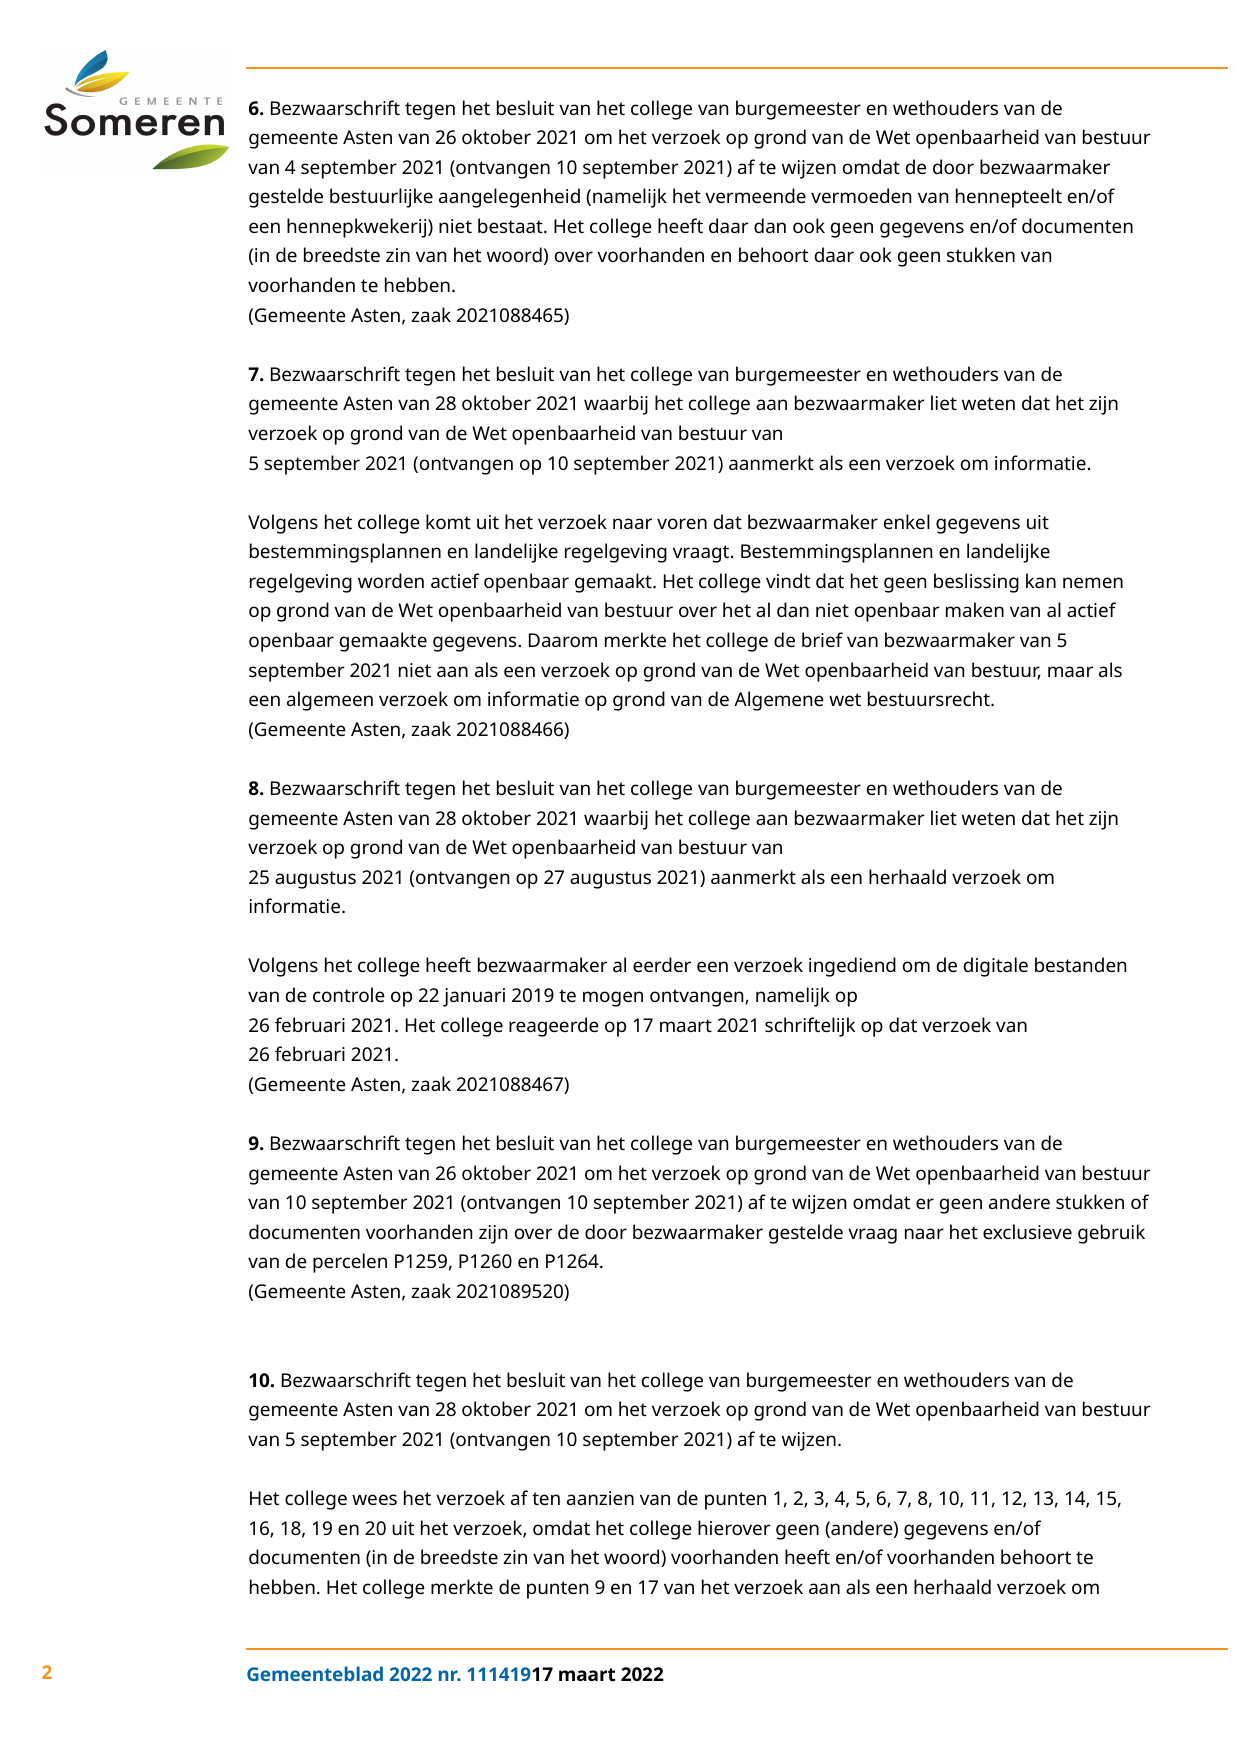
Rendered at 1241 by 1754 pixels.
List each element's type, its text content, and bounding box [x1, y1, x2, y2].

text (Gemeente Asten, zaak 2021088465) [248, 302, 1152, 328]
text 7. Bezwaarschrift tegen het besluit van het college van burgemeester en wethouders van de gemeente Asten van 28 oktober 2021 waarbij het college aan bezwaarmaker liet weten dat het zijn verzoek op grond van de Wet openbaarheid van bestuur van [248, 361, 1152, 446]
picture [41, 47, 231, 172]
text 5 september 2021 (ontvangen op 10 september 2021) aanmerkt als een verzoek om informatie. [248, 450, 1152, 476]
text Het college wees het verzoek af ten aanzien van de punten 1, 2, 3, 4, 5, 6, 7, 8, 10, 11, 12, 13, 14, 15, 16, 18, 19 en 20 uit het verzoek, omdat het college hierover geen (andere) gegevens en/of documenten (in de breedste zin van het woord) voorhanden heeft en/of voorhanden behoort te hebben. Het college merkte de punten 9 en 17 van het verzoek aan als een herhaald verzoek om [248, 1485, 1152, 1600]
text Volgens het college komt uit het verzoek naar voren dat bezwaarmaker enkel gegevens uit bestemmingsplannen en landelijke regelgeving vraagt. Bestemmingsplannen en landelijke regelgeving worden actief openbaar gemaakt. Het college vindt dat het geen beslissing kan nemen op grond van de Wet openbaarheid van bestuur over het al dan niet openbaar maken van al actief openbaar gemaakte gegevens. Daarom merkte het college de brief van bezwaarmaker van 5 september 2021 niet aan als een verzoek op grond van de Wet openbaarheid van bestuur, maar als een algemeen verzoek om informatie op grond van de Algemene wet bestuursrecht. [248, 509, 1152, 712]
text (Gemeente Asten, zaak 2021088467) [248, 1071, 1152, 1097]
text 10. Bezwaarschrift tegen het besluit van het college van burgemeester en wethouders van de gemeente Asten van 28 oktober 2021 om het verzoek op grond van de Wet openbaarheid van bestuur van 5 september 2021 (ontvangen 10 september 2021) af te wijzen. [248, 1367, 1152, 1452]
text 25 augustus 2021 (ontvangen op 27 augustus 2021) aanmerkt als een herhaald verzoek om informatie. [248, 864, 1152, 919]
text (Gemeente Asten, zaak 2021089520) [248, 1278, 1152, 1304]
text 26 februari 2021. Het college reageerde op 17 maart 2021 schriftelijk op dat verzoek van [248, 1012, 1152, 1038]
text 6. Bezwaarschrift tegen het besluit van het college van burgemeester en wethouders van de gemeente Asten van 26 oktober 2021 om het verzoek op grond van de Wet openbaarheid van bestuur van 4 september 2021 (ontvangen 10 september 2021) af te wijzen omdat de door bezwaarmaker gestelde bestuurlijke aangelegenheid (namelijk het vermeende vermoeden van hennepteelt en/of een hennepkwekerij) niet bestaat. Het college heeft daar dan ook geen gegevens en/of documenten (in de breedste zin van het woord) over voorhanden en behoort daar ook geen stukken van voorhanden te hebben. [248, 95, 1152, 298]
text Volgens het college heeft bezwaarmaker al eerder een verzoek ingediend om de digitale bestanden van de controle op 22 januari 2019 te mogen ontvangen, namelijk op [248, 953, 1152, 1008]
text (Gemeente Asten, zaak 2021088466) [248, 716, 1152, 742]
text 9. Bezwaarschrift tegen het besluit van het college van burgemeester en wethouders van de gemeente Asten van 26 oktober 2021 om het verzoek op grond van de Wet openbaarheid van bestuur van 10 september 2021 (ontvangen 10 september 2021) af te wijzen omdat er geen andere stukken of documenten voorhanden zijn over de door bezwaarmaker gestelde vraag naar het exclusieve gebruik van de percelen P1259, P1260 en P1264. [248, 1130, 1152, 1274]
text 8. Bezwaarschrift tegen het besluit van het college van burgemeester en wethouders van de gemeente Asten van 28 oktober 2021 waarbij het college aan bezwaarmaker liet weten dat het zijn verzoek op grond van de Wet openbaarheid van bestuur van [248, 775, 1152, 860]
text 26 februari 2021. [248, 1041, 1152, 1067]
